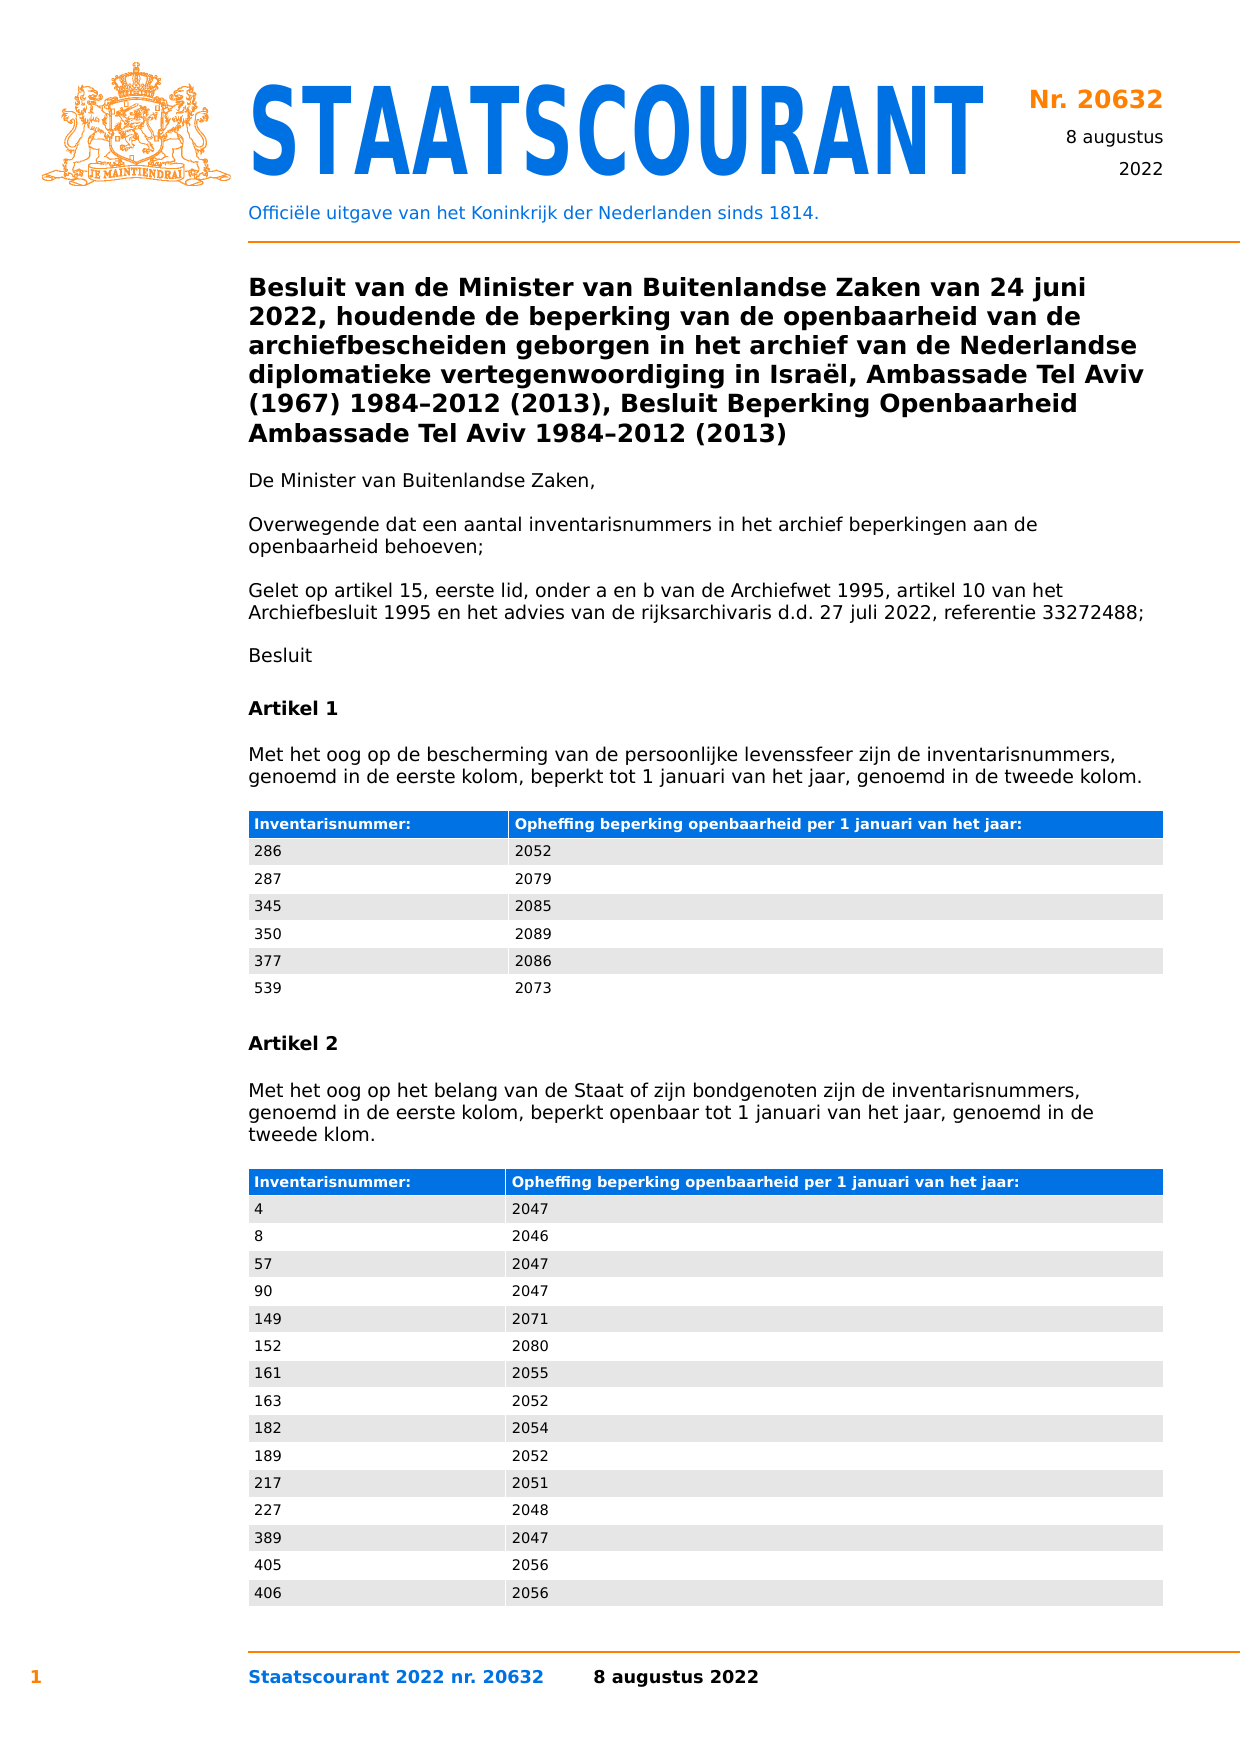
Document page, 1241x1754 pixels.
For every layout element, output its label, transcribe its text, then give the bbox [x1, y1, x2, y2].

table_cell 189 [249, 1443, 505, 1469]
table_cell 2047 [506, 1196, 1163, 1223]
table_cell 2086 [509, 948, 1163, 974]
table_cell 2071 [506, 1306, 1163, 1332]
table_cell 227 [249, 1498, 505, 1524]
table_cell 2022 [998, 153, 1240, 203]
table_cell 90 [249, 1279, 505, 1305]
table_cell 163 [249, 1388, 505, 1414]
text Met het oog op het belang van de Staat of zijn bondgenoten zijn de inventarisnummers, genoemd in de eerste kolom, beperkt openbaar tot 1 januari van het jaar, genoemd in de tweede klom. [248, 1080, 1163, 1146]
table_cell 2047 [506, 1525, 1163, 1551]
table_cell 539 [249, 976, 508, 1002]
table_cell 2047 [506, 1279, 1163, 1305]
table_cell 2056 [506, 1580, 1163, 1606]
table_cell 8 augustus [998, 121, 1240, 153]
table_cell 217 [249, 1470, 505, 1497]
table_header STAATSCOURANT [248, 62, 998, 203]
table_cell 406 [249, 1580, 505, 1606]
table_cell 2047 [506, 1251, 1163, 1277]
text Overwegende dat een aantal inventarisnummers in het archief beperkingen aan de openbaarheid behoeven; [248, 514, 1163, 558]
table_cell 2048 [506, 1498, 1163, 1524]
table_cell 2055 [506, 1361, 1163, 1387]
table_cell 8 [249, 1224, 505, 1250]
table_cell 389 [249, 1525, 505, 1551]
text Besluit [248, 645, 1163, 667]
table_cell 182 [249, 1415, 505, 1442]
table_cell 149 [249, 1306, 505, 1332]
table_cell 2052 [506, 1388, 1163, 1414]
table_cell 286 [249, 839, 508, 865]
text De Minister van Buitenlandse Zaken, [248, 470, 1163, 492]
table_header Inventarisnummer: [249, 811, 508, 838]
table_cell 2073 [509, 976, 1163, 1002]
table_cell 350 [249, 921, 508, 947]
table_cell 2056 [506, 1553, 1163, 1579]
table_cell 2052 [509, 839, 1163, 865]
table_cell 2079 [509, 866, 1163, 892]
text Met het oog op de bescherming van de persoonlijke levenssfeer zijn de inventarisnummers, genoemd in de eerste kolom, beperkt tot 1 januari van het jaar, genoemd in de tweede kolom. [248, 744, 1163, 788]
table_cell Officiële uitgave van het Koninkrijk der Nederlanden sinds 1814. [248, 203, 1240, 241]
table_header [25, 62, 248, 241]
table_cell 377 [249, 948, 508, 974]
table_cell 345 [249, 894, 508, 920]
table_cell 152 [249, 1333, 505, 1359]
table_cell 2054 [506, 1415, 1163, 1442]
table_cell 161 [249, 1361, 505, 1387]
table_cell 287 [249, 866, 508, 892]
table_header Inventarisnummer: [249, 1169, 505, 1195]
subtitle Artikel 1 [248, 697, 1163, 719]
table_header Nr. 20632 [998, 62, 1240, 121]
table_cell 2080 [506, 1333, 1163, 1359]
table_cell 2085 [509, 894, 1163, 920]
table_header Opheffing beperking openbaarheid per 1 januari van het jaar: [506, 1169, 1163, 1195]
subtitle Artikel 2 [248, 1033, 1163, 1055]
table_header Opheffing beperking openbaarheid per 1 januari van het jaar: [509, 811, 1163, 838]
picture [41, 62, 231, 186]
table_cell 2089 [509, 921, 1163, 947]
table_cell 2051 [506, 1470, 1163, 1497]
table_cell 57 [249, 1251, 505, 1277]
table_cell 405 [249, 1553, 505, 1579]
table_cell 4 [249, 1196, 505, 1223]
text Gelet op artikel 15, eerste lid, onder a en b van de Archiefwet 1995, artikel 10 van het Archiefbesluit 1995 en het advies van de rijksarchivaris d.d. 27 juli 2022, referentie 33272488; [248, 579, 1163, 623]
subtitle Besluit van de Minister van Buitenlandse Zaken van 24 juni 2022, houdende de beperking van de openbaarheid van de archiefbescheiden geborgen in het archief van de Nederlandse diplomatieke vertegenwoordiging in Israël, Ambassade Tel Aviv (1967) 1984–2012 (2013), Besluit Beperking Openbaarheid Ambassade Tel Aviv 1984–2012 (2013) [248, 273, 1163, 448]
table_cell 2046 [506, 1224, 1163, 1250]
table_cell 2052 [506, 1443, 1163, 1469]
